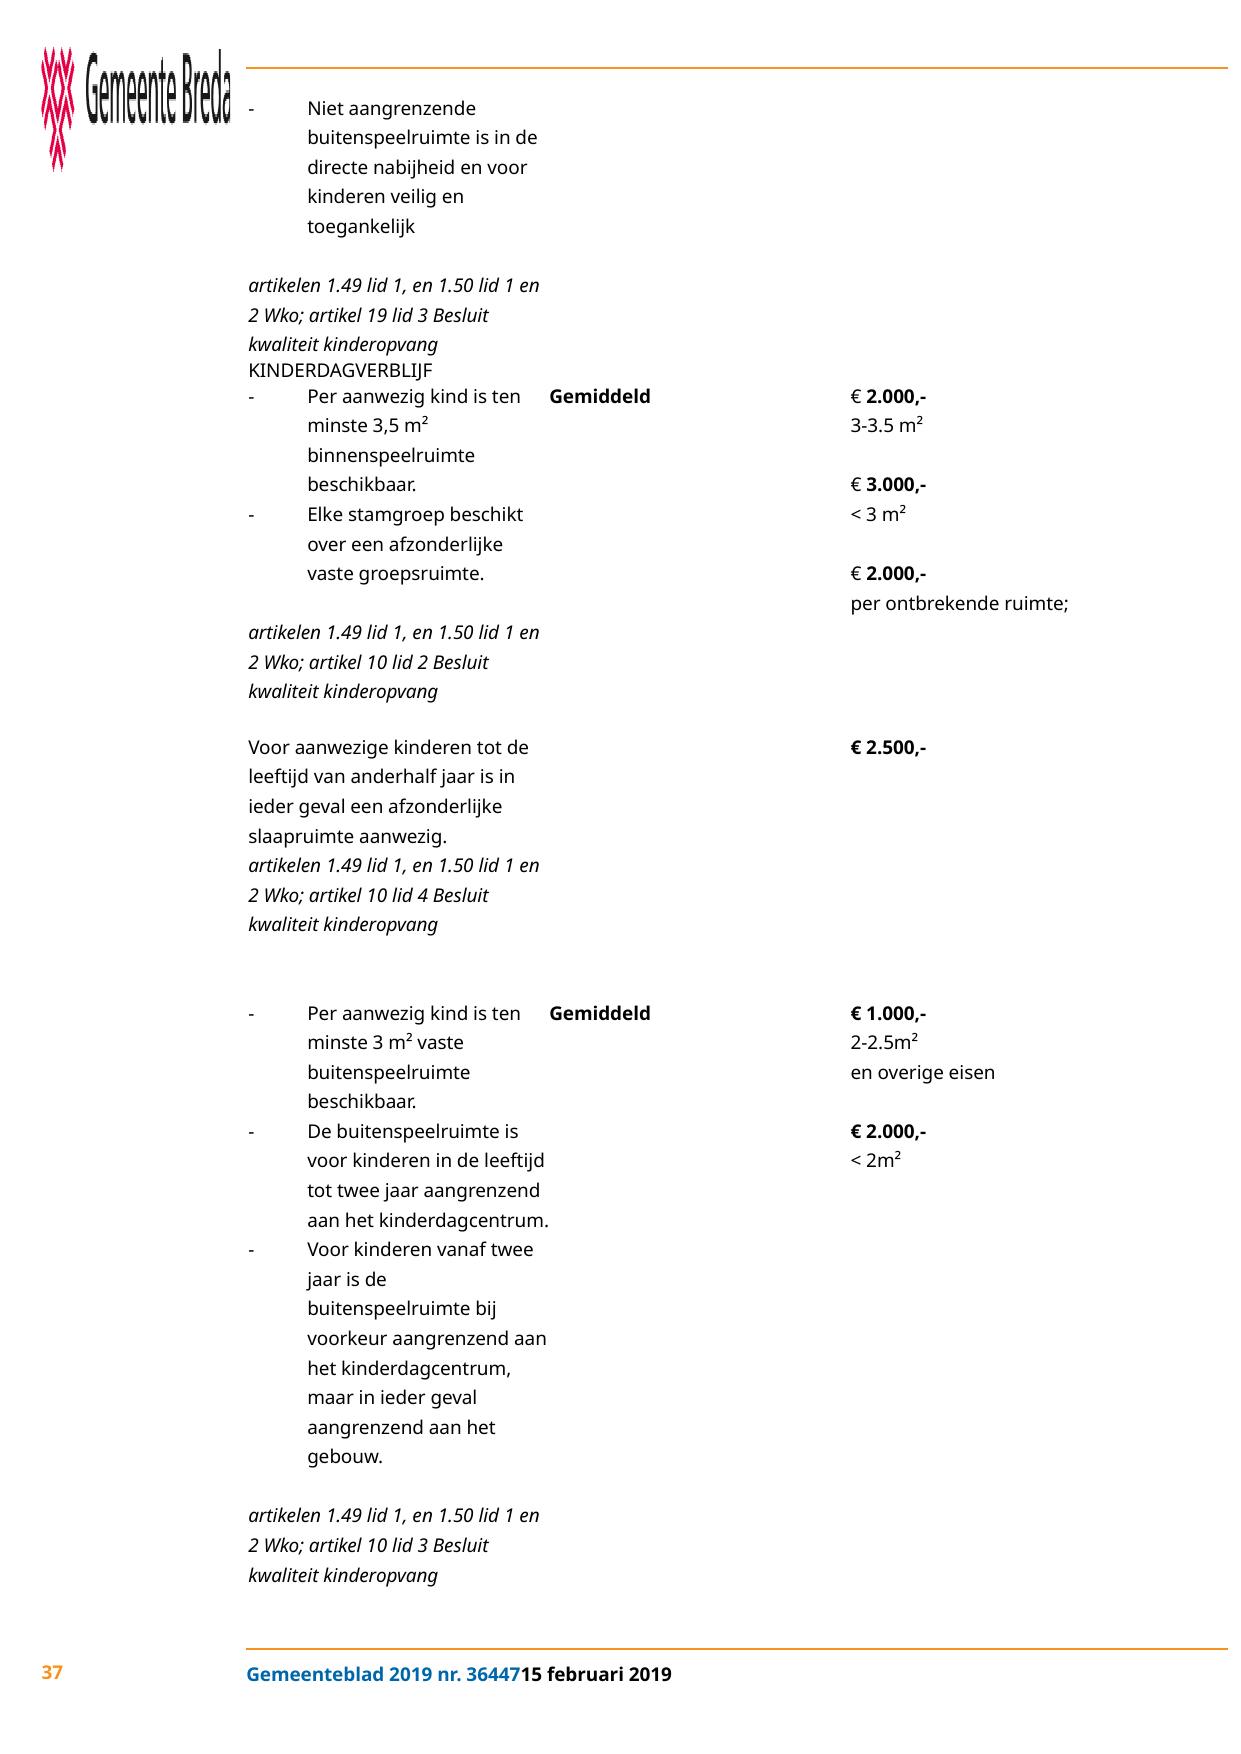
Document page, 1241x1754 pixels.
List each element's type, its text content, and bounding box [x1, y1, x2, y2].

table_header € 1.000,- 2-2.5m² en overige eisen € 2.000,- < 2m² [850, 1000, 1152, 1588]
picture [41, 47, 231, 172]
table_cell Voor aanwezige kinderen tot de leeftijd van anderhalf jaar is in ieder geval een afzonderlijke slaapruimte aanwezig. artikelen 1.49 lid 1, en 1.50 lid 1 en 2 Wko; artikel 10 lid 4 Besluit kwaliteit kinderopvang [248, 734, 549, 967]
table_cell € 2.500,- [850, 734, 1152, 967]
table_cell Gemiddeld [549, 383, 850, 967]
table_cell € 2.000,- 3-3.5 m² € 3.000,- < 3 m² € 2.000,- per ontbrekende ruimte; [850, 383, 1152, 734]
table_cell Per aanwezig kind is ten minste 3,5 m² binnenspeelruimte beschikbaar. Elke stamgroep beschikt over een afzonderlijke vaste groepsruimte. artikelen 1.49 lid 1, en 1.50 lid 1 en 2 Wko; artikel 10 lid 2 Besluit kwaliteit kinderopvang [248, 383, 549, 734]
table_cell KINDERDAGVERBLIJF [248, 357, 1152, 383]
table_cell [549, 95, 850, 357]
table_header Per aanwezig kind is ten minste 3 m² vaste buitenspeelruimte beschikbaar. De buitenspeelruimte is voor kinderen in de leeftijd tot twee jaar aangrenzend aan het kinderdagcentrum. Voor kinderen vanaf twee jaar is de buitenspeelruimte bij voorkeur aangrenzend aan het kinderdagcentrum, maar in ieder geval aangrenzend aan het gebouw. artikelen 1.49 lid 1, en 1.50 lid 1 en 2 Wko; artikel 10 lid 3 Besluit kwaliteit kinderopvang [248, 1000, 549, 1588]
table_cell Niet aangrenzende buitenspeelruimte is in de directe nabijheid en voor kinderen veilig en toegankelijk artikelen 1.49 lid 1, en 1.50 lid 1 en 2 Wko; artikel 19 lid 3 Besluit kwaliteit kinderopvang [248, 95, 549, 357]
table_cell [850, 95, 1152, 357]
table_header Gemiddeld [549, 1000, 850, 1588]
